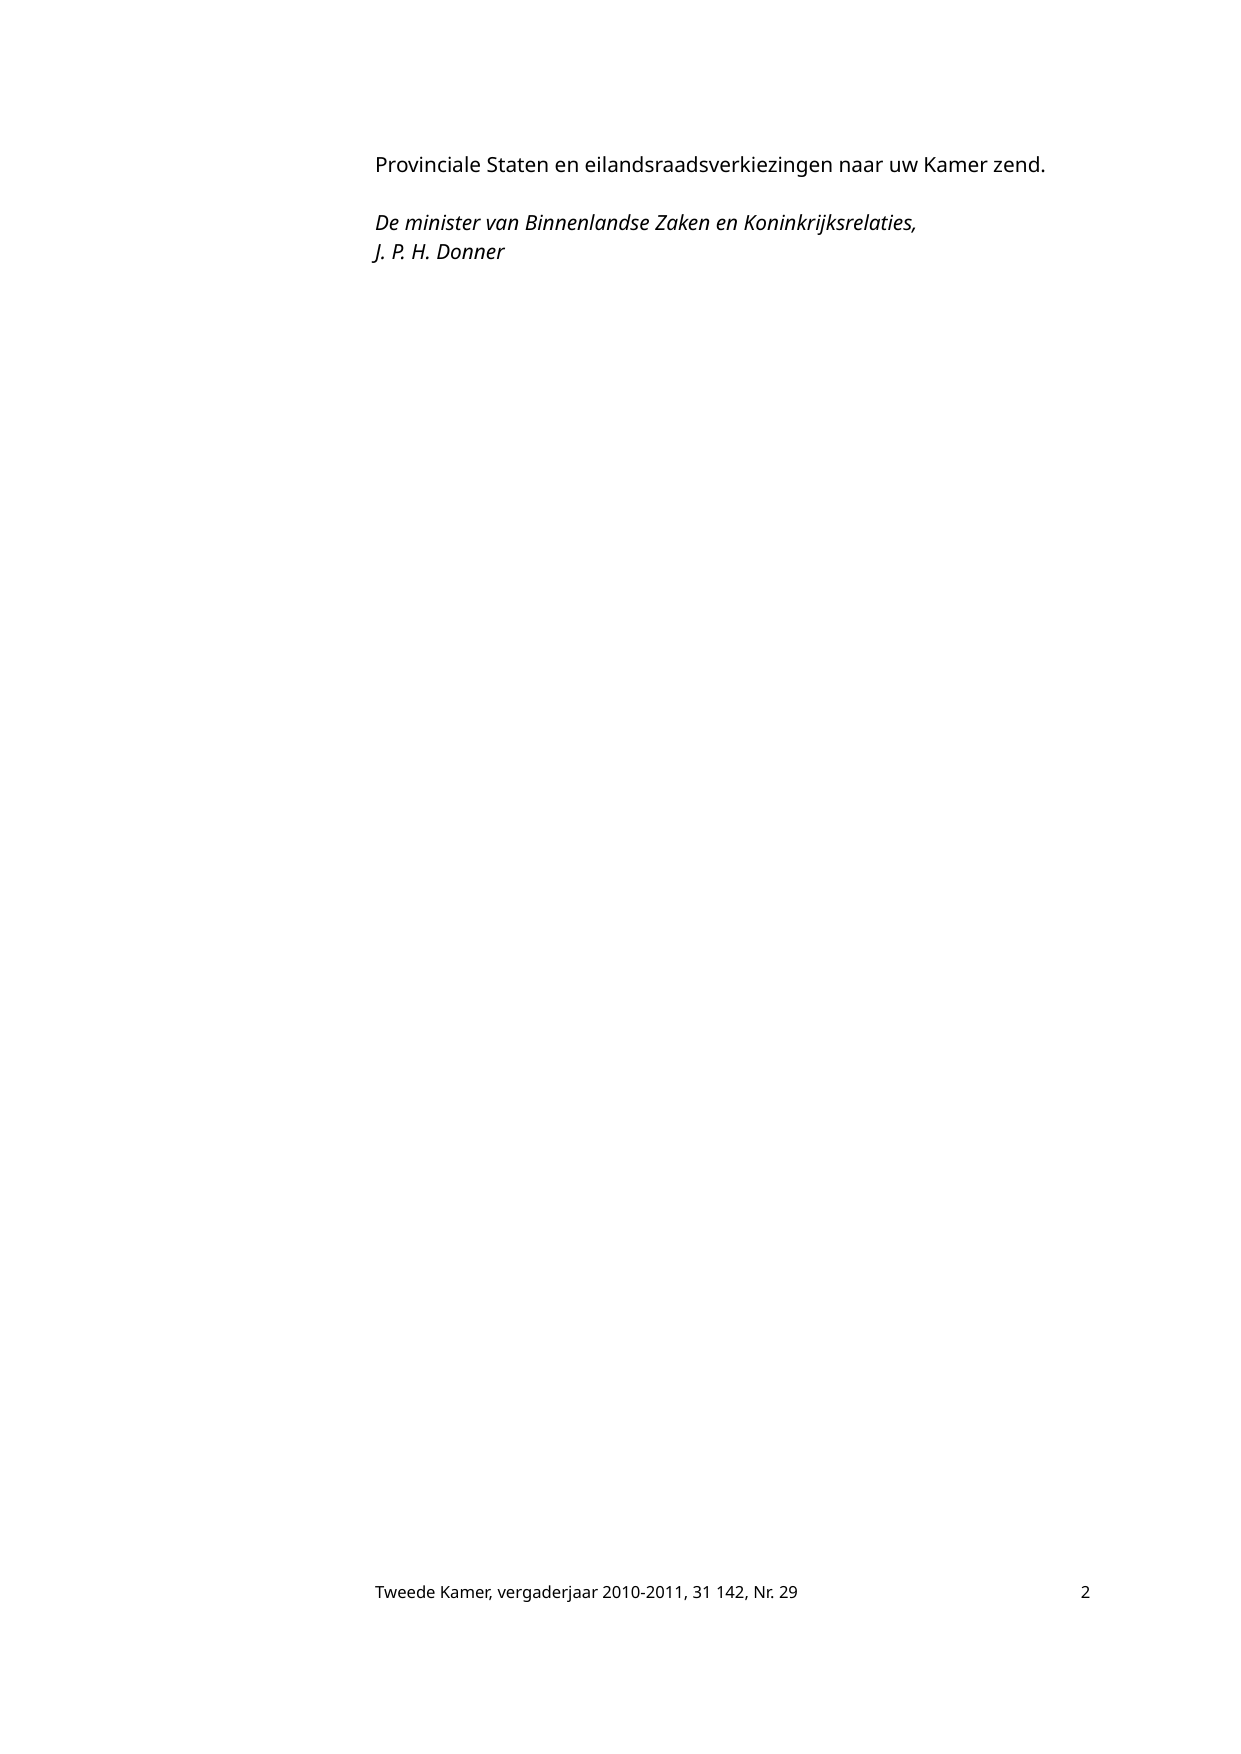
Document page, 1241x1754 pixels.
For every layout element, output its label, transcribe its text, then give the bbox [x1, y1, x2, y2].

text Provinciale Staten en eilandsraadsverkiezingen naar uw Kamer zend. [375, 150, 1090, 178]
text J. P. H. Donner [375, 237, 1090, 265]
text De minister van Binnenlandse Zaken en Koninkrijksrelaties, [375, 208, 1090, 237]
